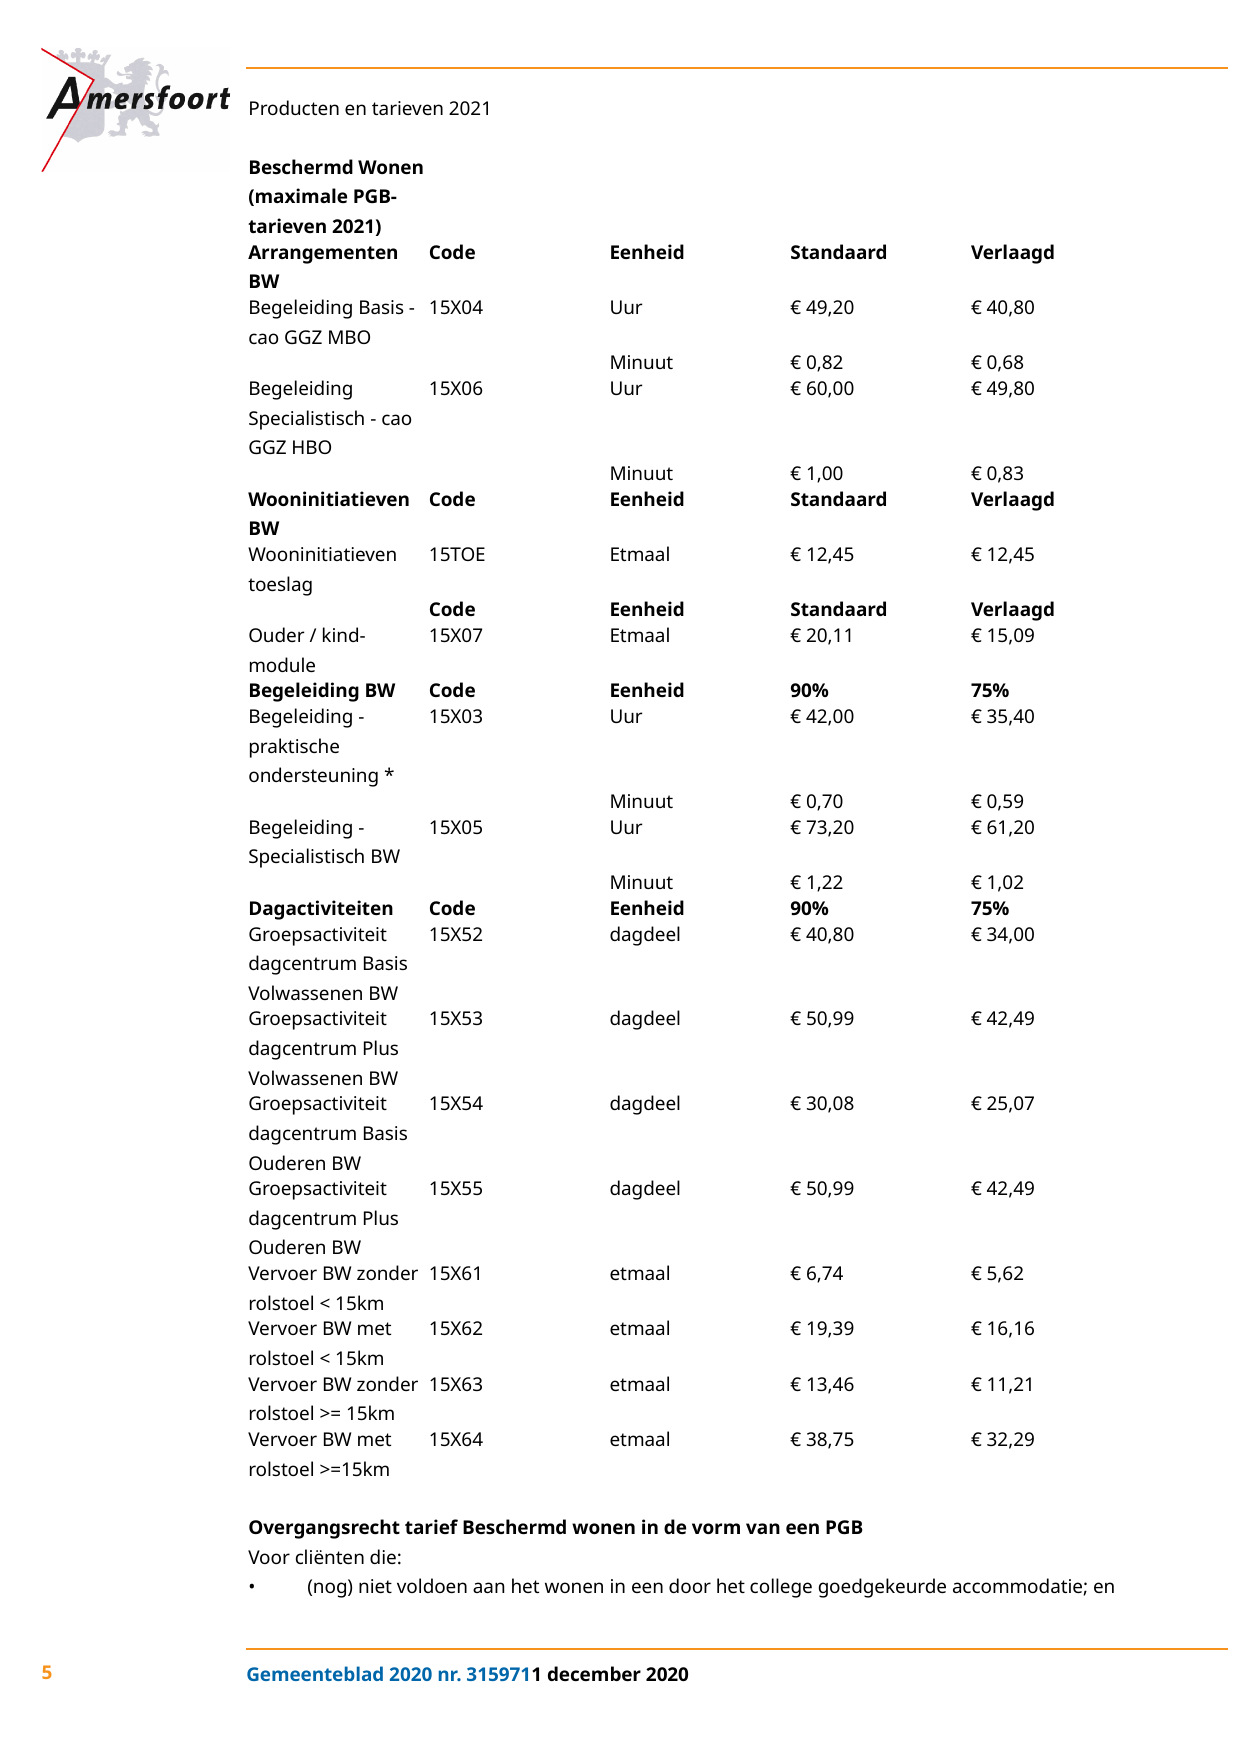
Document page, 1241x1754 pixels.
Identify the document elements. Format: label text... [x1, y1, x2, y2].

table_cell Begeleiding Basis - cao GGZ MBO [248, 294, 429, 349]
table_cell Standaard [790, 597, 971, 622]
table_cell etmaal [609, 1260, 790, 1316]
table_cell € 42,49 [971, 1006, 1152, 1091]
table_cell [429, 869, 609, 895]
table_cell Eenheid [609, 895, 790, 921]
table_cell Code [429, 597, 609, 622]
table_cell 15X07 [429, 622, 609, 678]
table_cell Wooninitiatieven BW [248, 486, 429, 541]
table_cell Minuut [609, 350, 790, 375]
table_cell € 11,21 [971, 1371, 1152, 1426]
table_cell Eenheid [609, 678, 790, 703]
table_cell Wooninitiatieven toeslag [248, 541, 429, 597]
table_cell 15X53 [429, 1006, 609, 1091]
table_cell 90% [790, 678, 971, 703]
table_header Beschermd Wonen (maximale PGB-tarieven 2021) [248, 154, 429, 239]
table_header [609, 154, 790, 239]
table_cell € 1,22 [790, 869, 971, 895]
table_cell € 73,20 [790, 814, 971, 869]
table_cell 15X54 [429, 1091, 609, 1175]
table_cell € 0,82 [790, 350, 971, 375]
table_cell 15X04 [429, 294, 609, 349]
text Producten en tarieven 2021 [248, 95, 1152, 121]
table_cell Groepsactiviteit dagcentrum Plus Ouderen BW [248, 1175, 429, 1260]
table_cell Code [429, 678, 609, 703]
table_cell Groepsactiviteit dagcentrum Basis Volwassenen BW [248, 921, 429, 1006]
table_cell 15X55 [429, 1175, 609, 1260]
table_cell Ouder / kind-module [248, 622, 429, 678]
table_cell Eenheid [609, 597, 790, 622]
table_header [971, 154, 1152, 239]
table_cell 15X06 [429, 375, 609, 460]
table_cell Minuut [609, 788, 790, 814]
table_cell 90% [790, 895, 971, 921]
table_cell € 12,45 [790, 541, 971, 597]
picture [41, 47, 231, 172]
table_cell Minuut [609, 869, 790, 895]
table_cell 15X64 [429, 1426, 609, 1482]
text Voor cliënten die: [248, 1544, 1152, 1570]
table_cell Verlaagd [971, 486, 1152, 541]
table_cell 75% [971, 678, 1152, 703]
table_cell Vervoer BW zonder rolstoel < 15km [248, 1260, 429, 1316]
table_cell € 50,99 [790, 1006, 971, 1091]
table_cell Uur [609, 814, 790, 869]
table_cell € 1,02 [971, 869, 1152, 895]
table_cell [248, 597, 429, 622]
table_cell Verlaagd [971, 239, 1152, 294]
table_cell € 35,40 [971, 703, 1152, 788]
table_cell Uur [609, 375, 790, 460]
table_cell dagdeel [609, 1006, 790, 1091]
table_cell Groepsactiviteit dagcentrum Plus Volwassenen BW [248, 1006, 429, 1091]
table_cell 15X52 [429, 921, 609, 1006]
table_cell € 6,74 [790, 1260, 971, 1316]
table_cell € 40,80 [971, 294, 1152, 349]
table_cell Vervoer BW zonder rolstoel >= 15km [248, 1371, 429, 1426]
table_cell Uur [609, 703, 790, 788]
table_cell € 42,00 [790, 703, 971, 788]
table_cell dagdeel [609, 1091, 790, 1175]
table_cell € 0,70 [790, 788, 971, 814]
table_cell Begeleiding Specialistisch - cao GGZ HBO [248, 375, 429, 460]
table_cell € 60,00 [790, 375, 971, 460]
table_header [790, 154, 971, 239]
table_cell [429, 788, 609, 814]
table_cell dagdeel [609, 1175, 790, 1260]
table_cell [248, 460, 429, 486]
table_cell € 16,16 [971, 1316, 1152, 1371]
table_cell € 40,80 [790, 921, 971, 1006]
table_cell € 30,08 [790, 1091, 971, 1175]
table_cell 15X63 [429, 1371, 609, 1426]
table_cell [429, 460, 609, 486]
table_cell € 49,20 [790, 294, 971, 349]
table_cell € 1,00 [790, 460, 971, 486]
table_cell € 12,45 [971, 541, 1152, 597]
table_cell € 34,00 [971, 921, 1152, 1006]
table_cell € 13,46 [790, 1371, 971, 1426]
table_cell Uur [609, 294, 790, 349]
table_cell Code [429, 486, 609, 541]
table_cell € 15,09 [971, 622, 1152, 678]
table_cell Eenheid [609, 486, 790, 541]
table_cell € 0,83 [971, 460, 1152, 486]
table_cell Verlaagd [971, 597, 1152, 622]
list (nog) niet voldoen aan het wonen in een door het college goedgekeurde accommodatie; en [248, 1573, 1152, 1599]
table_cell Begeleiding - praktische ondersteuning * [248, 703, 429, 788]
table_cell € 32,29 [971, 1426, 1152, 1482]
table_cell € 20,11 [790, 622, 971, 678]
table_cell 15X03 [429, 703, 609, 788]
table_header [429, 154, 609, 239]
table_cell etmaal [609, 1316, 790, 1371]
table_cell Code [429, 239, 609, 294]
table_cell € 0,68 [971, 350, 1152, 375]
table_cell etmaal [609, 1426, 790, 1482]
table_cell [248, 788, 429, 814]
table_cell [429, 350, 609, 375]
table_cell Groepsactiviteit dagcentrum Basis Ouderen BW [248, 1091, 429, 1175]
table_cell [248, 869, 429, 895]
table_cell Begeleiding BW [248, 678, 429, 703]
table_cell Begeleiding - Specialistisch BW [248, 814, 429, 869]
table_cell 75% [971, 895, 1152, 921]
table_cell € 42,49 [971, 1175, 1152, 1260]
table_cell Arrangementen BW [248, 239, 429, 294]
table_cell 15X62 [429, 1316, 609, 1371]
table_cell Dagactiviteiten [248, 895, 429, 921]
table_cell Eenheid [609, 239, 790, 294]
table_cell Vervoer BW met rolstoel < 15km [248, 1316, 429, 1371]
table_cell Standaard [790, 239, 971, 294]
table_cell [248, 350, 429, 375]
table_cell 15X05 [429, 814, 609, 869]
table_cell € 61,20 [971, 814, 1152, 869]
table_cell Etmaal [609, 541, 790, 597]
table_cell etmaal [609, 1371, 790, 1426]
table_cell 15X61 [429, 1260, 609, 1316]
table_cell € 38,75 [790, 1426, 971, 1482]
table_cell € 49,80 [971, 375, 1152, 460]
table_cell € 0,59 [971, 788, 1152, 814]
table_cell Minuut [609, 460, 790, 486]
table_cell € 5,62 [971, 1260, 1152, 1316]
table_cell 15TOE [429, 541, 609, 597]
table_cell dagdeel [609, 921, 790, 1006]
table_cell € 50,99 [790, 1175, 971, 1260]
table_cell € 19,39 [790, 1316, 971, 1371]
text Overgangsrecht tarief Beschermd wonen in de vorm van een PGB [248, 1514, 1152, 1540]
table_cell Etmaal [609, 622, 790, 678]
table_cell € 25,07 [971, 1091, 1152, 1175]
table_cell Standaard [790, 486, 971, 541]
table_cell Code [429, 895, 609, 921]
table_cell Vervoer BW met rolstoel >=15km [248, 1426, 429, 1482]
